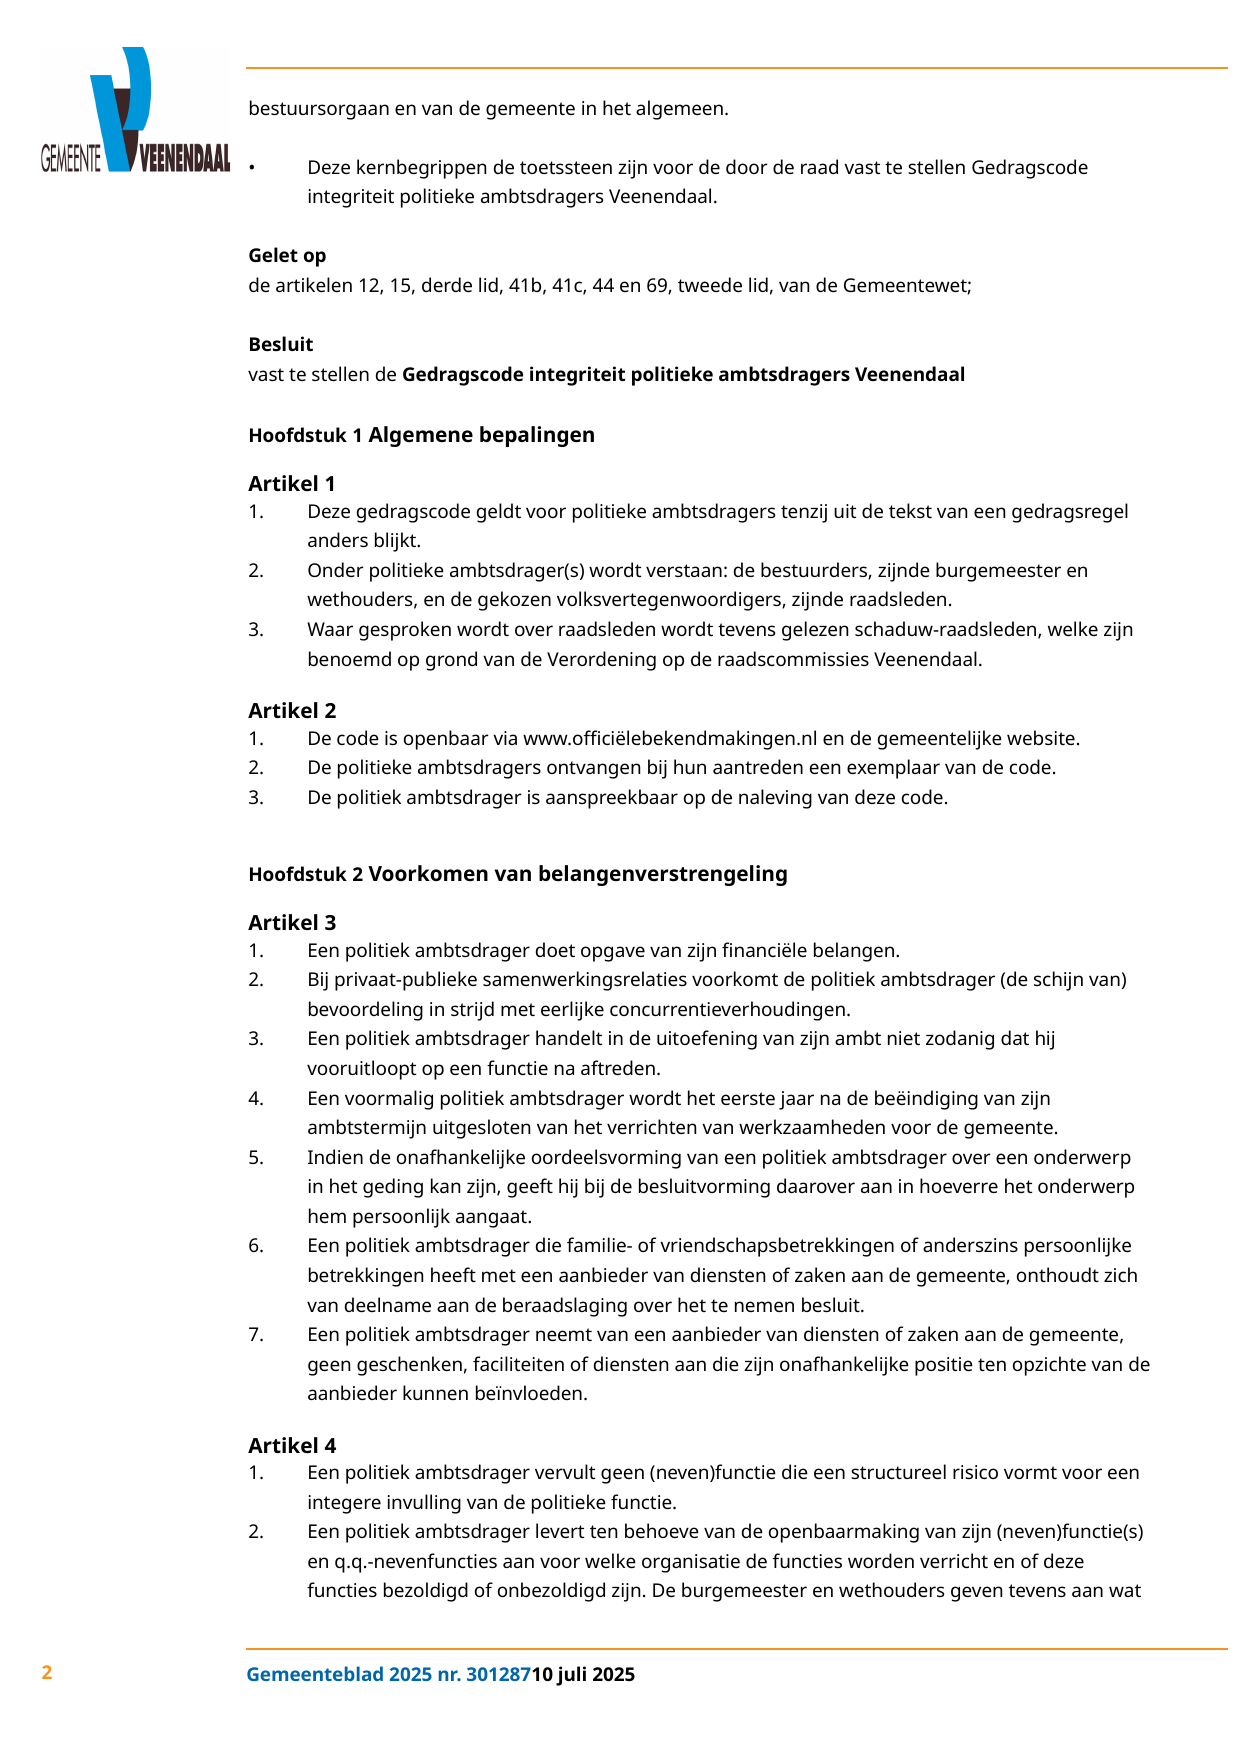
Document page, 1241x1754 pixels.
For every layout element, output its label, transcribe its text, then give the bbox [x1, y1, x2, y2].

text Hoofdstuk 1 Algemene bepalingen [248, 420, 1152, 449]
text Besluit [248, 331, 1152, 357]
list De politieke ambtsdragers ontvangen bij hun aantreden een exemplaar van de code. [248, 754, 1152, 780]
picture [123, 47, 231, 172]
list Een politiek ambtsdrager vervult geen (neven)functie die een structureel risico vormt voor een integere invulling van de politieke functie. [248, 1459, 1152, 1515]
text Hoofdstuk 2 Voorkomen van belangenverstrengeling [248, 859, 1152, 887]
picture [41, 47, 130, 172]
text Gelet op [248, 243, 1152, 268]
text Artikel 2 [248, 696, 1152, 725]
text de artikelen 12, 15, derde lid, 41b, 41c, 44 en 69, tweede lid, van de Gemeentewet; [248, 272, 1152, 298]
list Een politiek ambtsdrager die familie- of vriendschapsbetrekkingen of anderszins persoonlijke betrekkingen heeft met een aanbieder van diensten of zaken aan de gemeente, onthoudt zich van deelname aan de beraadslaging over het te nemen besluit. [248, 1233, 1152, 1317]
list Een voormalig politiek ambtsdrager wordt het eerste jaar na de beëindiging van zijn ambtstermijn uitgesloten van het verrichten van werkzaamheden voor de gemeente. [248, 1085, 1152, 1140]
text Artikel 1 [248, 469, 1152, 498]
list Deze kernbegrippen de toetssteen zijn voor de door de raad vast te stellen Gedragscode integriteit politieke ambtsdragers Veenendaal. [248, 154, 1152, 209]
list Deze gedragscode geldt voor politieke ambtsdragers tenzij uit de tekst van een gedragsregel anders blijkt. [248, 498, 1152, 553]
list Waar gesproken wordt over raadsleden wordt tevens gelezen schaduw-raadsleden, welke zijn benoemd op grond van de Verordening op de raadscommissies Veenendaal. [248, 616, 1152, 672]
text bestuursorgaan en van de gemeente in het algemeen. [248, 95, 1152, 121]
list De code is openbaar via www.officiëlebekendmakingen.nl en de gemeentelijke website. [248, 725, 1152, 750]
list Indien de onafhankelijke oordeelsvorming van een politiek ambtsdrager over een onderwerp in het geding kan zijn, geeft hij bij de besluitvorming daarover aan in hoeverre het onderwerp hem persoonlijk aangaat. [248, 1144, 1152, 1229]
list De politiek ambtsdrager is aanspreekbaar op de naleving van deze code. [248, 784, 1152, 809]
list Een politiek ambtsdrager levert ten behoeve van de openbaarmaking van zijn (neven)functie(s) en q.q.-nevenfuncties aan voor welke organisatie de functies worden verricht en of deze functies bezoldigd of onbezoldigd zijn. De burgemeester en wethouders geven tevens aan wat [248, 1518, 1152, 1603]
list Onder politieke ambtsdrager(s) wordt verstaan: de bestuurders, zijnde burgemeester en wethouders, en de gekozen volksvertegenwoordigers, zijnde raadsleden. [248, 557, 1152, 612]
list Een politiek ambtsdrager neemt van een aanbieder van diensten of zaken aan de gemeente, geen geschenken, faciliteiten of diensten aan die zijn onafhankelijke positie ten opzichte van de aanbieder kunnen beïnvloeden. [248, 1321, 1152, 1406]
list Een politiek ambtsdrager doet opgave van zijn financiële belangen. [248, 937, 1152, 962]
list Bij privaat-publieke samenwerkingsrelaties voorkomt de politiek ambtsdrager (de schijn van) bevoordeling in strijd met eerlijke concurrentieverhoudingen. [248, 966, 1152, 1022]
text Artikel 3 [248, 908, 1152, 937]
list Een politiek ambtsdrager handelt in de uitoefening van zijn ambt niet zodanig dat hij vooruitloopt op een functie na aftreden. [248, 1026, 1152, 1081]
text Artikel 4 [248, 1431, 1152, 1459]
text vast te stellen de Gedragscode integriteit politieke ambtsdragers Veenendaal [248, 361, 1152, 387]
